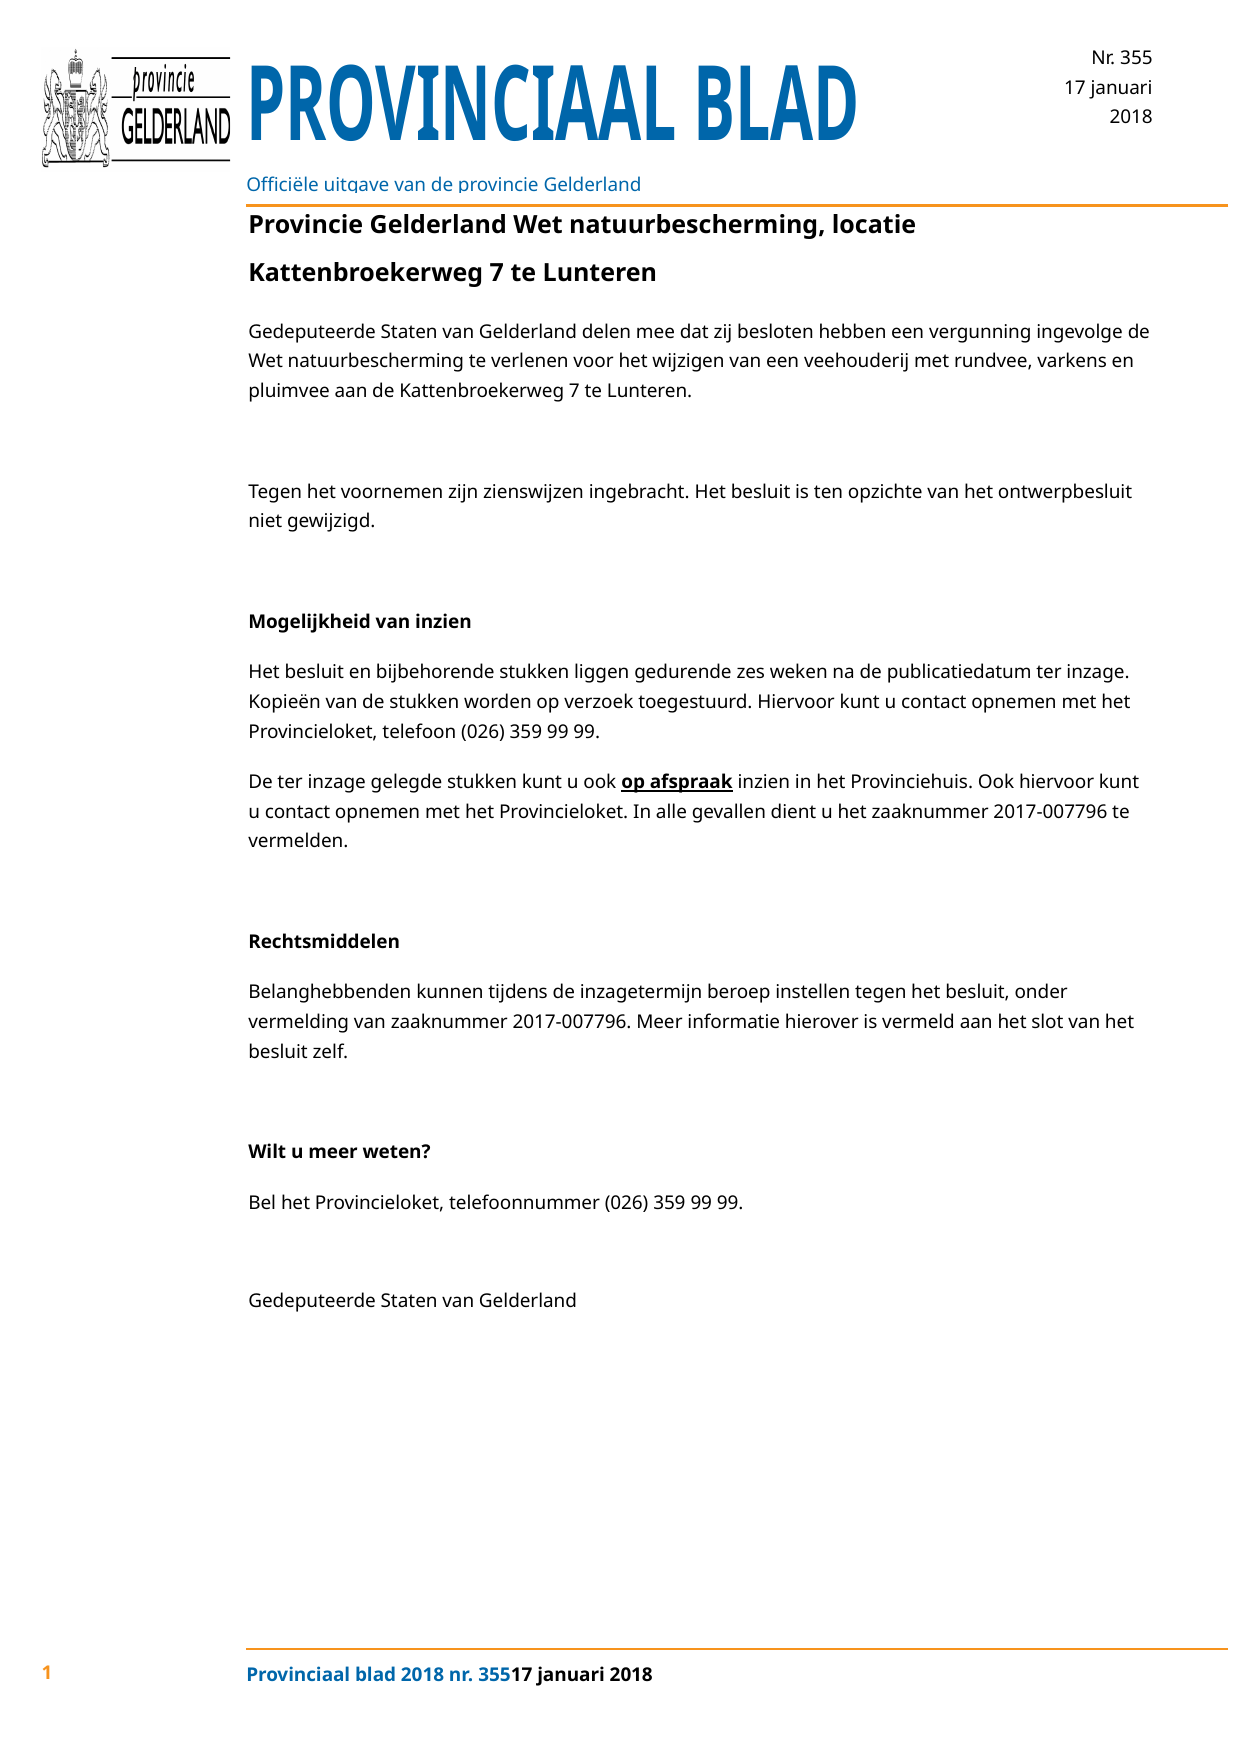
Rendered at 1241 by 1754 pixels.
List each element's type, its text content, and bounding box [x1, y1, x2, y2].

text Gedeputeerde Staten van Gelderland delen mee dat zij besloten hebben een vergunning ingevolge de Wet natuurbescherming te verlenen voor het wijzigen van een veehouderij met rundvee, varkens en pluimvee aan de Kattenbroekerweg 7 te Lunteren. [248, 318, 1152, 403]
text Belanghebbenden kunnen tijdens de inzagetermijn beroep instellen tegen het besluit, onder vermelding van zaaknummer 2017-007796. Meer informatie hierover is vermeld aan het slot van het besluit zelf. [248, 979, 1152, 1064]
picture [41, 47, 231, 172]
text Wilt u meer weten? [248, 1139, 1152, 1164]
text Mogelijkheid van inzien [248, 608, 1152, 634]
text Gedeputeerde Staten van Gelderland [248, 1287, 1152, 1313]
text Het besluit en bijbehorende stukken liggen gedurende zes weken na de publicatiedatum ter inzage. Kopieën van de stukken worden op verzoek toegestuurd. Hiervoor kunt u contact opnemen met het Provincieloket, telefoon (026) 359 99 99. [248, 659, 1152, 744]
text Bel het Provincieloket, telefoonnummer (026) 359 99 99. [248, 1189, 1152, 1215]
text Provincie Gelderland Wet natuurbescherming, locatie Kattenbroekerweg 7 te Lunteren [248, 207, 1152, 288]
text De ter inzage gelegde stukken kunt u ook op afspraak inzien in het Provinciehuis. Ook hiervoor kunt u contact opnemen met het Provincieloket. In alle gevallen dient u het zaaknummer 2017-007796 te vermelden. [248, 768, 1152, 853]
text Rechtsmiddelen [248, 928, 1152, 954]
text Tegen het voornemen zijn zienswijzen ingebracht. Het besluit is ten opzichte van het ontwerpbesluit niet gewijzigd. [248, 478, 1152, 533]
